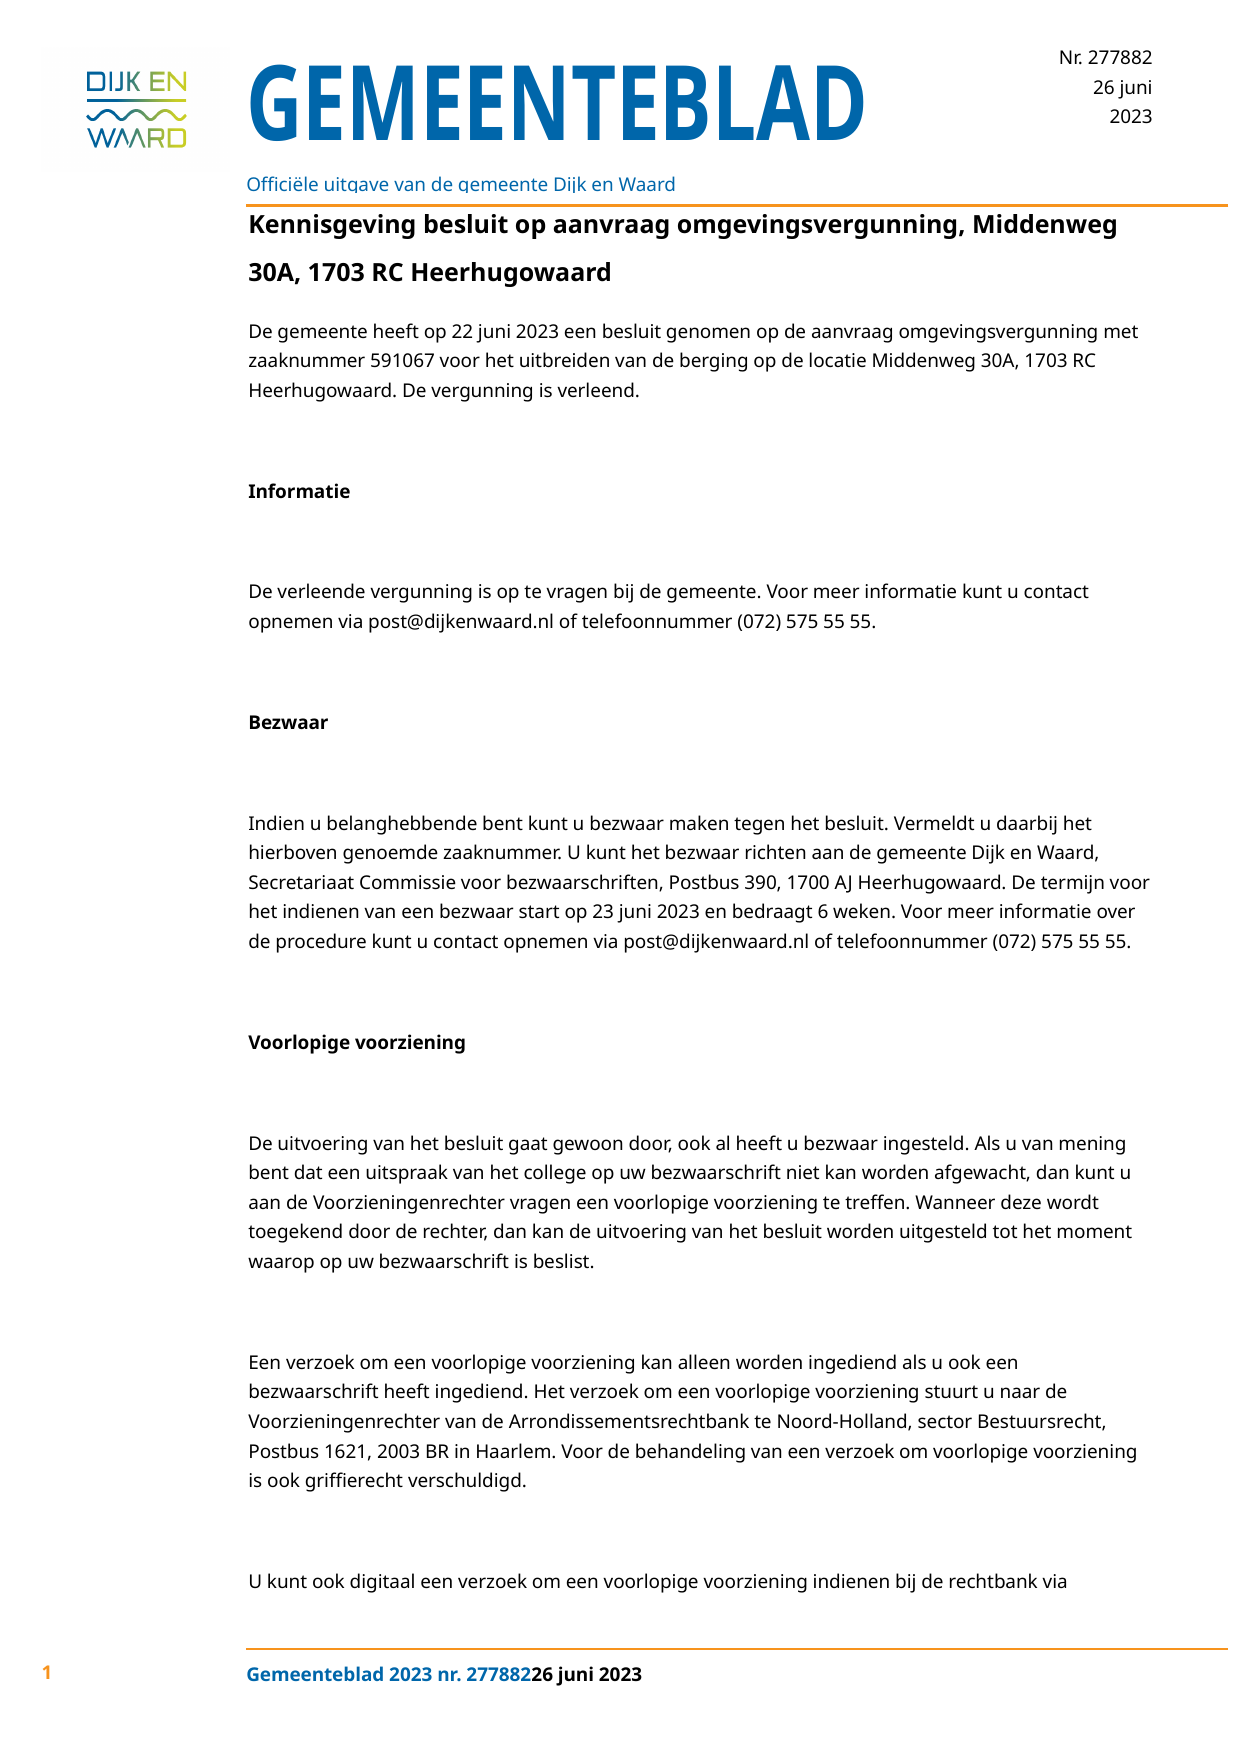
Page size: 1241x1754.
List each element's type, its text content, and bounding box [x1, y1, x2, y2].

text De gemeente heeft op 22 juni 2023 een besluit genomen op de aanvraag omgevingsvergunning met zaaknummer 591067 voor het uitbreiden van de berging op de locatie Middenweg 30A, 1703 RC Heerhugowaard. De vergunning is verleend. [248, 318, 1152, 403]
text Voorlopige voorziening [248, 1029, 1152, 1055]
text Indien u belanghebbende bent kunt u bezwaar maken tegen het besluit. Vermeldt u daarbij het hierboven genoemde zaaknummer. U kunt het bezwaar richten aan de gemeente Dijk en Waard, Secretariaat Commissie voor bezwaarschriften, Postbus 390, 1700 AJ Heerhugowaard. De termijn voor het indienen van een bezwaar start op 23 juni 2023 en bedraagt 6 weken. Voor meer informatie over de procedure kunt u contact opnemen via post@dijkenwaard.nl of telefoonnummer (072) 575 55 55. [248, 810, 1152, 954]
text Informatie [248, 478, 1152, 504]
text De verleende vergunning is op te vragen bij de gemeente. Voor meer informatie kunt u contact opnemen via post@dijkenwaard.nl of telefoonnummer (072) 575 55 55. [248, 579, 1152, 634]
picture [41, 47, 231, 172]
text Kennisgeving besluit op aanvraag omgevingsvergunning, Middenweg 30A, 1703 RC Heerhugowaard [248, 207, 1152, 288]
text Een verzoek om een voorlopige voorziening kan alleen worden ingediend als u ook een bezwaarschrift heeft ingediend. Het verzoek om een voorlopige voorziening stuurt u naar de Voorzieningenrechter van de Arrondissementsrechtbank te Noord-Holland, sector Bestuursrecht, Postbus 1621, 2003 BR in Haarlem. Voor de behandeling van een verzoek om voorlopige voorziening is ook griffierecht verschuldigd. [248, 1349, 1152, 1493]
text U kunt ook digitaal een verzoek om een voorlopige voorziening indienen bij de rechtbank via [248, 1568, 1152, 1594]
text Bezwaar [248, 709, 1152, 735]
text De uitvoering van het besluit gaat gewoon door, ook al heeft u bezwaar ingesteld. Als u van mening bent dat een uitspraak van het college op uw bezwaarschrift niet kan worden afgewacht, dan kunt u aan de Voorzieningenrechter vragen een voorlopige voorziening te treffen. Wanneer deze wordt toegekend door de rechter, dan kan de uitvoering van het besluit worden uitgesteld tot het moment waarop op uw bezwaarschrift is beslist. [248, 1130, 1152, 1274]
